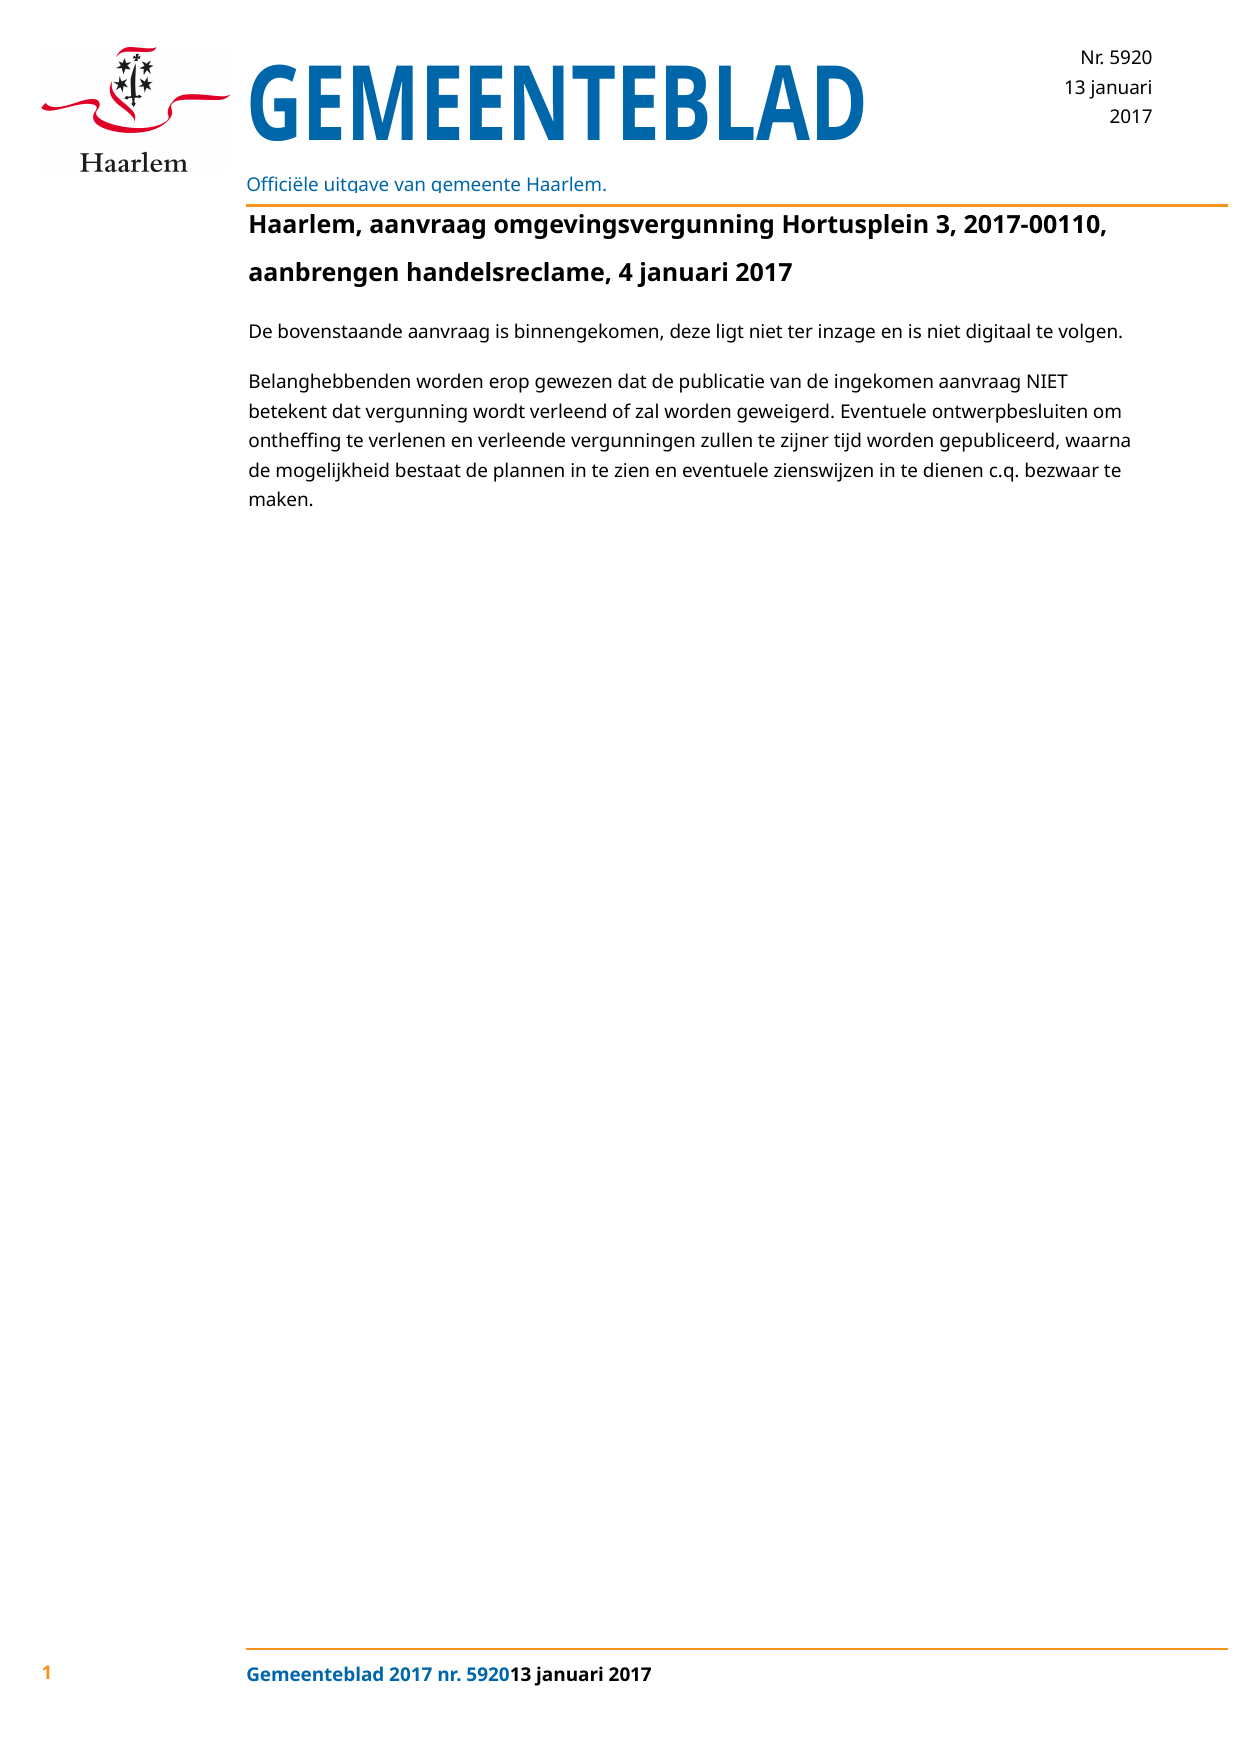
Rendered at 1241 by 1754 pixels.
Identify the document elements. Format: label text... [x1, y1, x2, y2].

text Belanghebbenden worden erop gewezen dat de publicatie van de ingekomen aanvraag NIET betekent dat vergunning wordt verleend of zal worden geweigerd. Eventuele ontwerpbesluiten om ontheffing te verlenen en verleende vergunningen zullen te zijner tijd worden gepubliceerd, waarna de mogelijkheid bestaat de plannen in te zien en eventuele zienswijzen in te dienen c.q. bezwaar te maken. [248, 368, 1152, 512]
text De bovenstaande aanvraag is binnengekomen, deze ligt niet ter inzage en is niet digitaal te volgen. [248, 318, 1152, 344]
text Haarlem, aanvraag omgevingsvergunning Hortusplein 3, 2017-00110, aanbrengen handelsreclame, 4 januari 2017 [248, 207, 1152, 288]
picture [41, 47, 231, 172]
